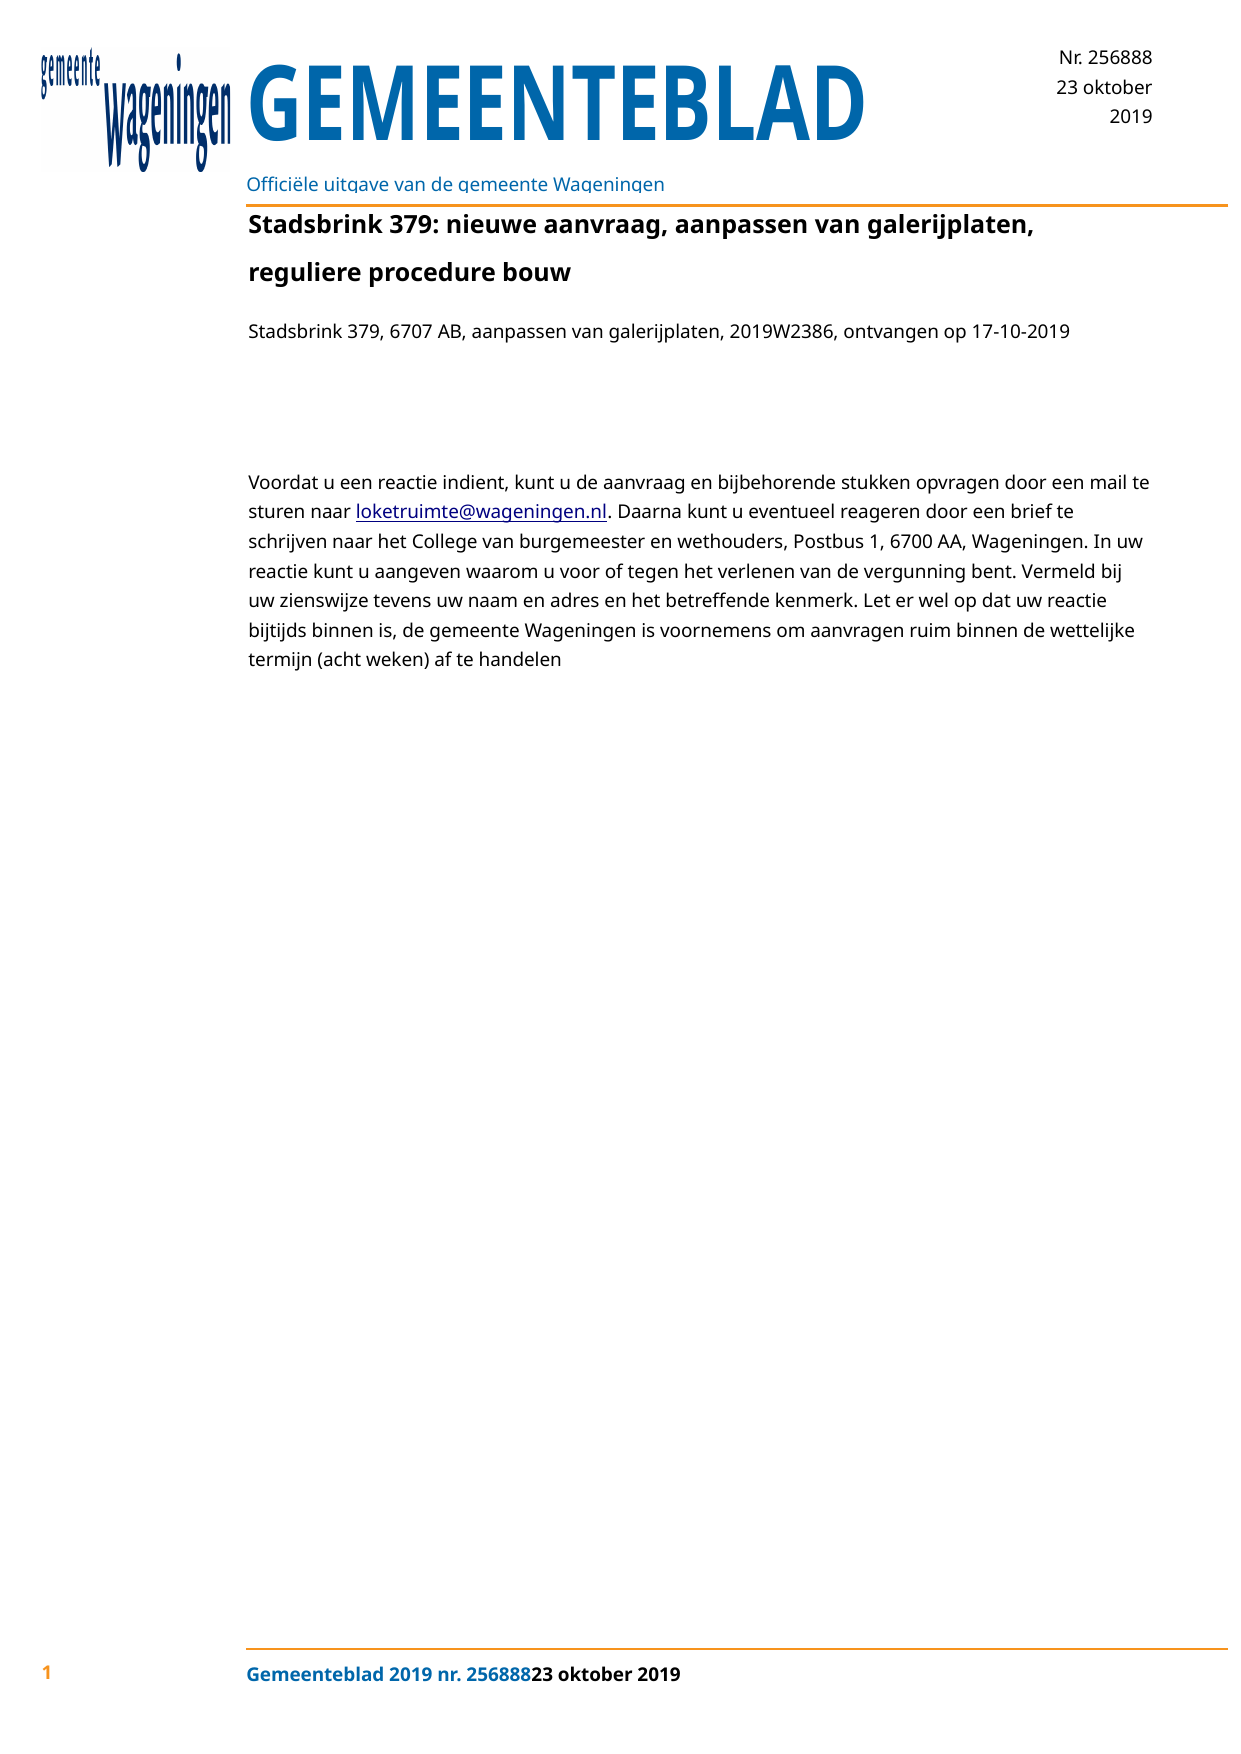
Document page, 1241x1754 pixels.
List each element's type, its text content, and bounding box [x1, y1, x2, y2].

text Voordat u een reactie indient, kunt u de aanvraag en bijbehorende stukken opvragen door een mail te sturen naar loketruimte@wageningen.nl. Daarna kunt u eventueel reageren door een brief te schrijven naar het College van burgemeester en wethouders, Postbus 1, 6700 AA, Wageningen. In uw reactie kunt u aangeven waarom u voor of tegen het verlenen van de vergunning bent. Vermeld bij uw zienswijze tevens uw naam en adres en het betreffende kenmerk. Let er wel op dat uw reactie bijtijds binnen is, de gemeente Wageningen is voornemens om aanvragen ruim binnen de wettelijke termijn (acht weken) af te handelen [248, 469, 1152, 672]
text Stadsbrink 379: nieuwe aanvraag, aanpassen van galerijplaten, reguliere procedure bouw [248, 207, 1152, 288]
picture [41, 47, 231, 172]
text Stadsbrink 379, 6707 AB, aanpassen van galerijplaten, 2019W2386, ontvangen op 17-10-2019 [248, 318, 1152, 344]
